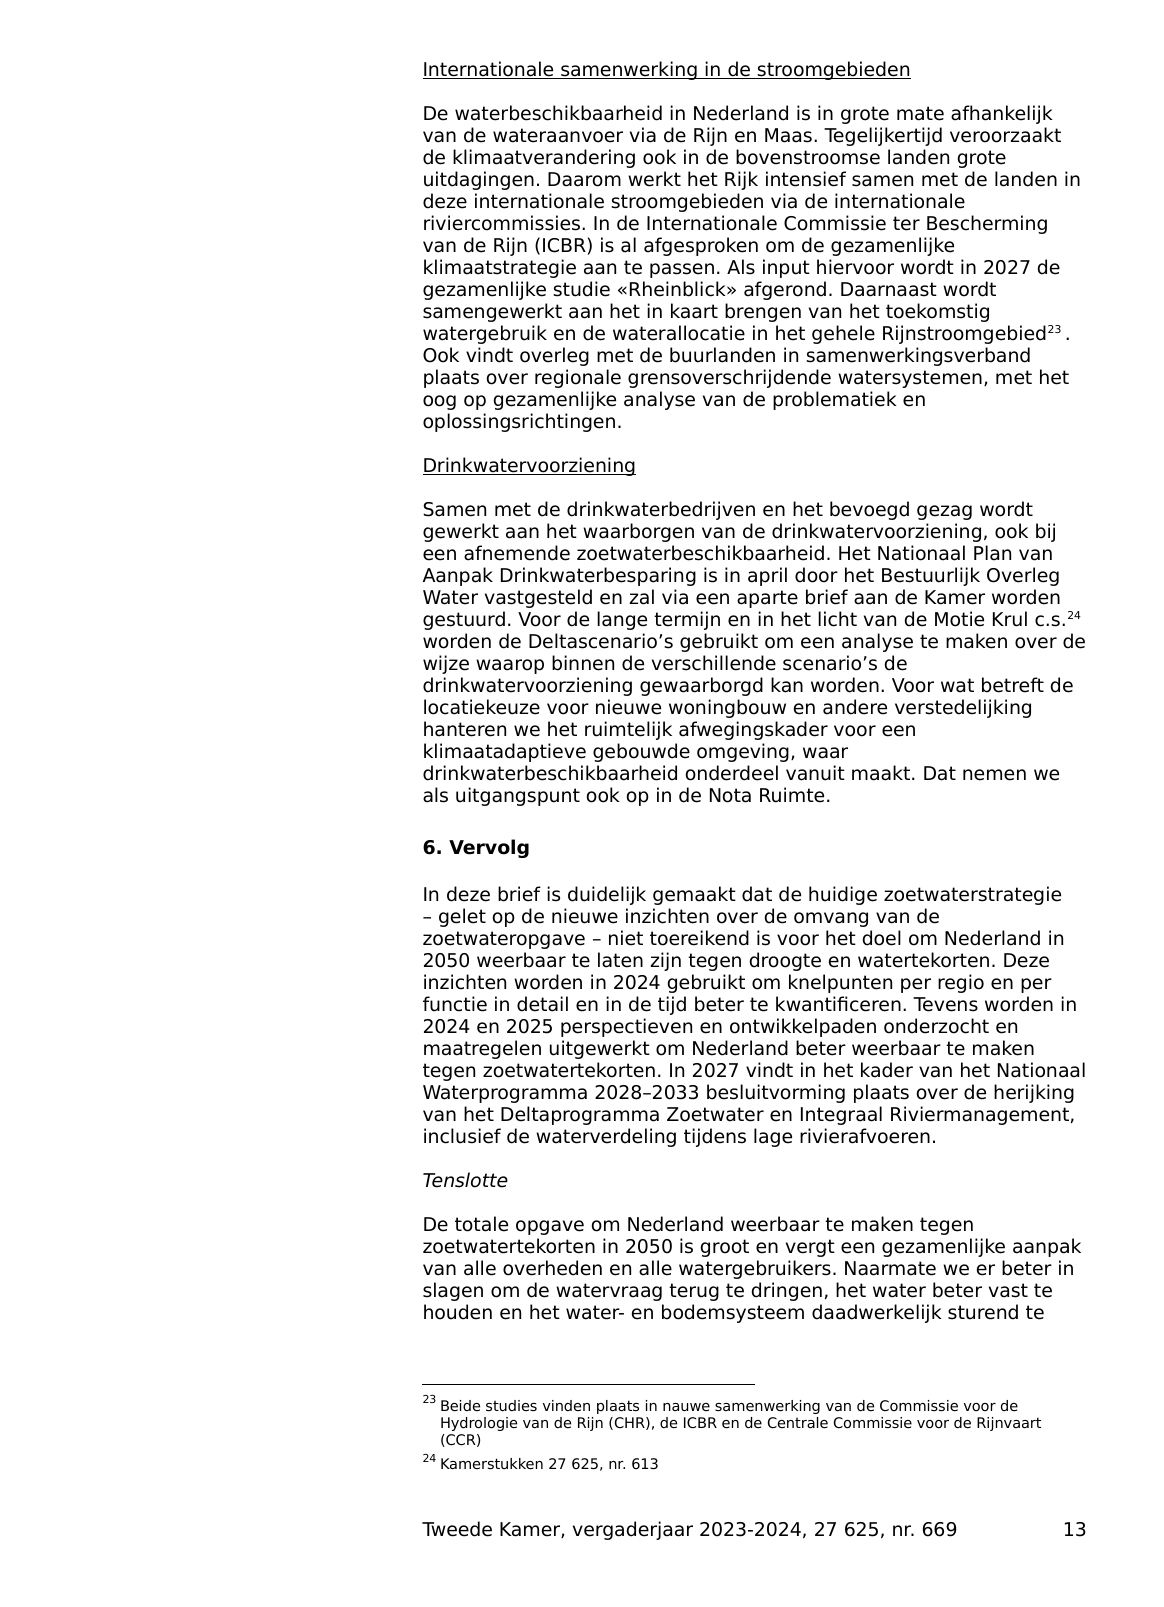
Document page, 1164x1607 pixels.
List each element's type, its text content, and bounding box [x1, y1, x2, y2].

text De totale opgave om Nederland weerbaar te maken tegen zoetwatertekorten in 2050 is groot en vergt een gezamenlijke aanpak van alle overheden en alle watergebruikers. Naarmate we er beter in slagen om de watervraag terug te dringen, het water beter vast te houden en het water- en bodemsysteem daadwerkelijk sturend te [422, 1214, 1087, 1324]
text Samen met de drinkwaterbedrijven en het bevoegd gezag wordt gewerkt aan het waarborgen van de drinkwatervoorziening, ook bij een afnemende zoetwaterbeschikbaarheid. Het Nationaal Plan van Aanpak Drinkwaterbesparing is in april door het Bestuurlijk Overleg Water vastgesteld en zal via een aparte brief aan de Kamer worden gestuurd. Voor de lange termijn en in het licht van de Motie Krul c.s. worden de Deltascenario’s gebruikt om een analyse te maken over de wijze waarop binnen de verschillende scenario’s de drinkwatervoorziening gewaarborgd kan worden. Voor wat betreft de locatiekeuze voor nieuwe woningbouw en andere verstedelijking hanteren we het ruimtelijk afwegingskader voor een klimaatadaptieve gebouwde omgeving, waar drinkwaterbeschikbaarheid onderdeel vanuit maakt. Dat nemen we als uitgangspunt ook op in de Nota Ruimte. [422, 499, 1087, 807]
subtitle Drinkwatervoorziening [422, 455, 1087, 477]
text Beide studies vinden plaats in nauwe samenwerking van de Commissie voor de Hydrologie van de Rijn (CHR), de ICBR en de Centrale Commissie voor de Rijnvaart (CCR) [422, 1393, 1087, 1449]
subtitle Internationale samenwerking in de stroomgebieden [422, 59, 1087, 81]
text In deze brief is duidelijk gemaakt dat de huidige zoetwaterstrategie – gelet op de nieuwe inzichten over de omvang van de zoetwateropgave – niet toereikend is voor het doel om Nederland in 2050 weerbaar te laten zijn tegen droogte en watertekorten. Deze inzichten worden in 2024 gebruikt om knelpunten per regio en per functie in detail en in de tijd beter te kwantificeren. Tevens worden in 2024 en 2025 perspectieven en ontwikkelpaden onderzocht en maatregelen uitgewerkt om Nederland beter weerbaar te maken tegen zoetwatertekorten. In 2027 vindt in het kader van het Nationaal Waterprogramma 2028–2033 besluitvorming plaats over de herijking van het Deltaprogramma Zoetwater en Integraal Riviermanagement, inclusief de waterverdeling tijdens lage rivierafvoeren. [422, 884, 1087, 1148]
subtitle 6. Vervolg [422, 837, 1087, 859]
text Kamerstukken 27 625, nr. 613 [422, 1452, 1087, 1474]
subtitle Tenslotte [422, 1170, 1087, 1192]
text De waterbeschikbaarheid in Nederland is in grote mate afhankelijk van de wateraanvoer via de Rijn en Maas. Tegelijkertijd veroorzaakt de klimaatverandering ook in de bovenstroomse landen grote uitdagingen. Daarom werkt het Rijk intensief samen met de landen in deze internationale stroomgebieden via de internationale riviercommissies. In de Internationale Commissie ter Bescherming van de Rijn (ICBR) is al afgesproken om de gezamenlijke klimaatstrategie aan te passen. Als input hiervoor wordt in 2027 de gezamenlijke studie «Rheinblick» afgerond. Daarnaast wordt samengewerkt aan het in kaart brengen van het toekomstig watergebruik en de waterallocatie in het gehele Rijnstroomgebied. Ook vindt overleg met de buurlanden in samenwerkingsverband plaats over regionale grensoverschrijdende watersystemen, met het oog op gezamenlijke analyse van de problematiek en oplossingsrichtingen. [422, 103, 1087, 433]
